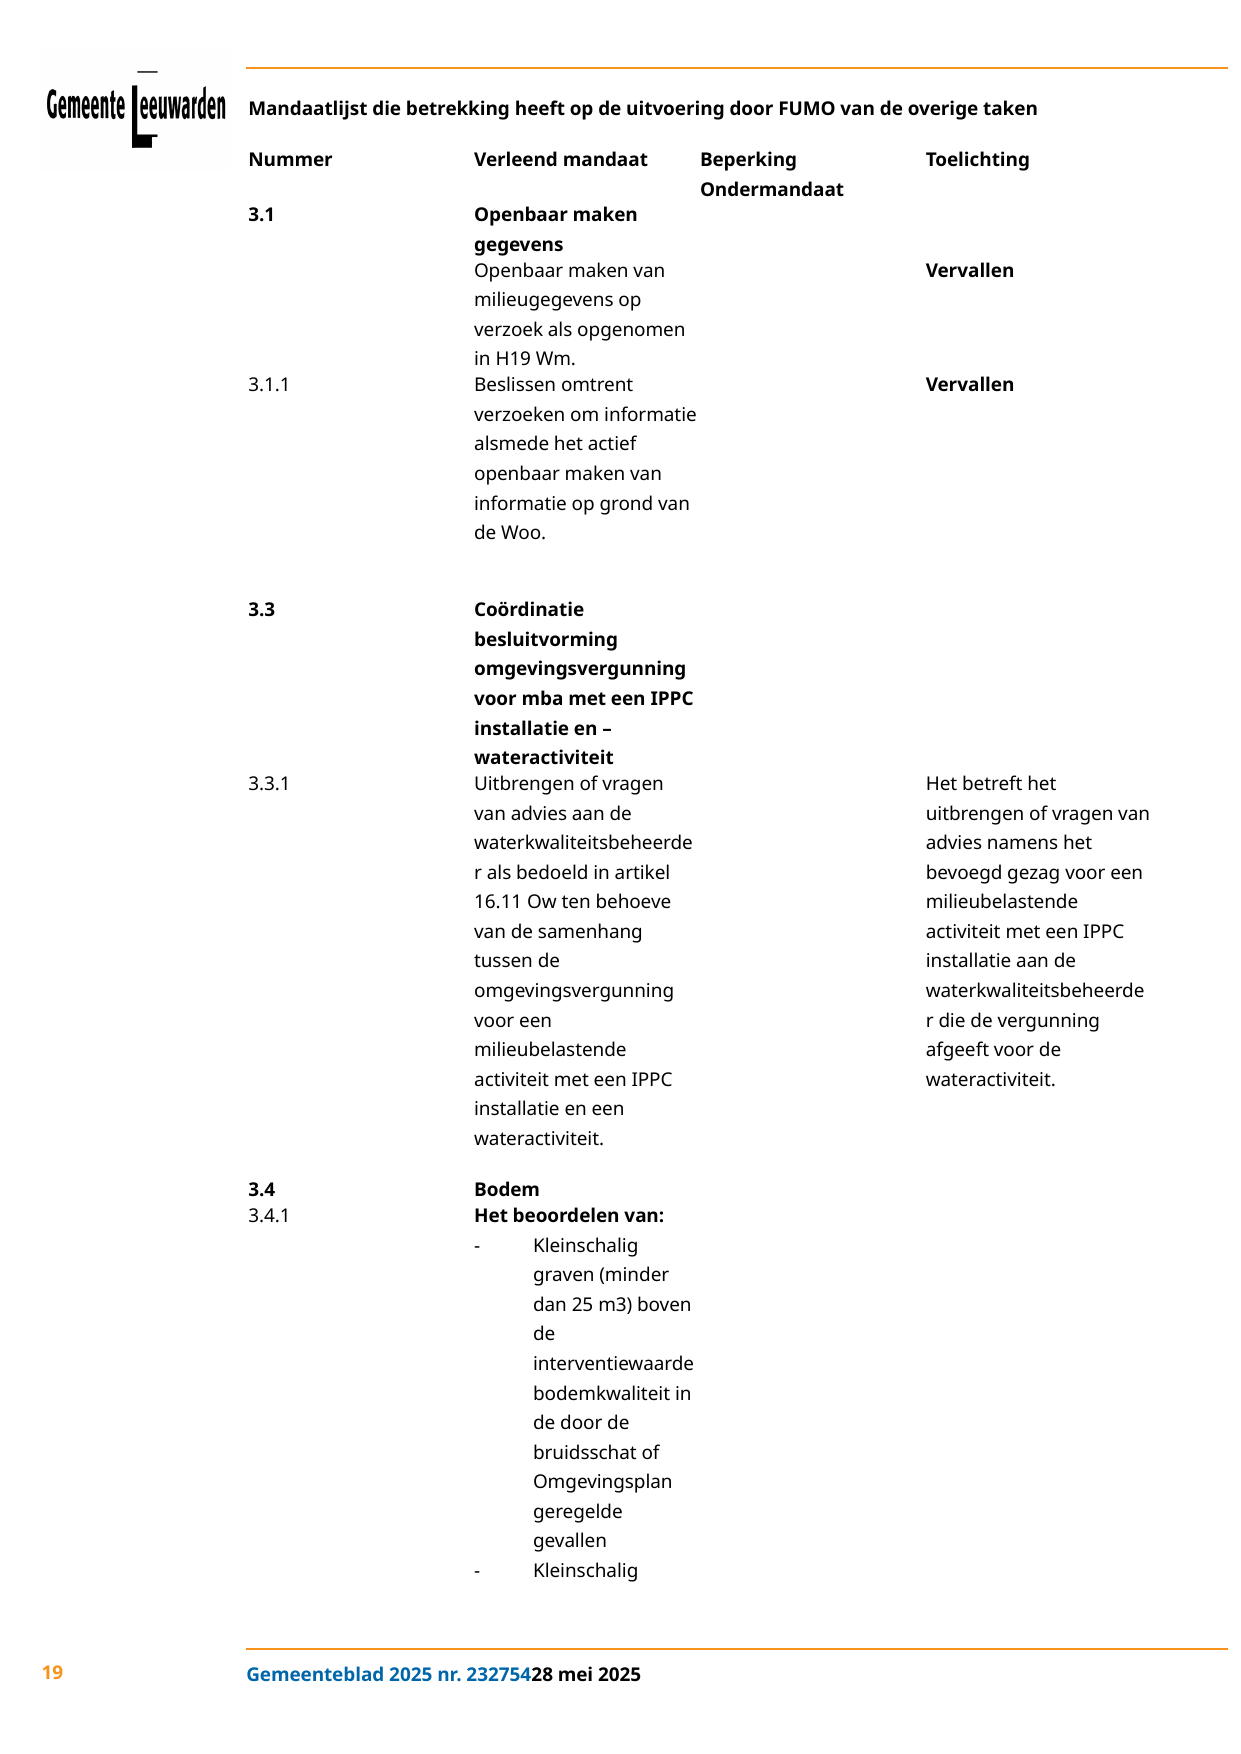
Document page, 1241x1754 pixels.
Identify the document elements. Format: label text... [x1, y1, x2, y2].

table_cell [248, 121, 1152, 146]
table_cell 3.4 [248, 1177, 474, 1202]
table_cell [700, 571, 926, 596]
table_cell [474, 1151, 700, 1177]
table_cell 3.1.1 [248, 371, 474, 545]
table_cell Coördinatie besluitvorming omgevingsvergunning voor mba met een IPPC installatie en – wateractiviteit [474, 596, 700, 770]
table_cell [700, 545, 926, 571]
table_cell [926, 1202, 1152, 1583]
picture [41, 47, 231, 172]
table_cell [248, 571, 474, 596]
table_cell Toelichting [926, 146, 1152, 202]
table_cell [700, 1177, 926, 1202]
table_cell Vervallen [926, 371, 1152, 545]
table_cell Verleend mandaat [474, 146, 700, 202]
table_cell [700, 1151, 926, 1177]
table_cell [474, 545, 700, 571]
table_cell Vervallen [926, 257, 1152, 371]
table_cell 3.4.1 [248, 1202, 474, 1583]
table_cell Nummer [248, 146, 474, 202]
table_cell [926, 545, 1152, 571]
table_cell Het beoordelen van: Kleinschalig graven (minder dan 25 m3) boven de interventiewaarde bodemkwaliteit in de door de bruidsschat of Omgevingsplan geregelde gevallen Kleinschalig [474, 1202, 700, 1583]
table_cell Beperking Ondermandaat [700, 146, 926, 202]
table_cell [474, 571, 700, 596]
table_cell [926, 596, 1152, 770]
table_cell [700, 770, 926, 1151]
table_cell 3.3 [248, 596, 474, 770]
table_cell [700, 596, 926, 770]
table_cell [248, 257, 474, 371]
table_cell Uitbrengen of vragen van advies aan de waterkwaliteitsbeheerder als bedoeld in artikel 16.11 Ow ten behoeve van de samenhang tussen de omgevingsvergunning voor een milieubelastende activiteit met een IPPC installatie en een wateractiviteit. [474, 770, 700, 1151]
table_cell 3.3.1 [248, 770, 474, 1151]
table_header Mandaatlijst die betrekking heeft op de uitvoering door FUMO van de overige taken [248, 95, 1152, 121]
table_cell [248, 1151, 474, 1177]
table_cell Openbaar maken gegevens [474, 202, 700, 257]
table_cell [700, 257, 926, 371]
table_cell 3.1 [248, 202, 474, 257]
table_cell Openbaar maken van milieugegevens op verzoek als opgenomen in H19 Wm. [474, 257, 700, 371]
table_cell [926, 1151, 1152, 1177]
table_cell [248, 545, 474, 571]
table_cell [700, 202, 926, 257]
table_cell [926, 202, 1152, 257]
table_cell [926, 571, 1152, 596]
table_cell [926, 1177, 1152, 1202]
table_cell Bodem [474, 1177, 700, 1202]
table_cell Het betreft het uitbrengen of vragen van advies namens het bevoegd gezag voor een milieubelastende activiteit met een IPPC installatie aan de waterkwaliteitsbeheerder die de vergunning afgeeft voor de wateractiviteit. [926, 770, 1152, 1151]
table_cell [700, 371, 926, 545]
table_cell [700, 1202, 926, 1583]
table_cell Beslissen omtrent verzoeken om informatie alsmede het actief openbaar maken van informatie op grond van de Woo. [474, 371, 700, 545]
